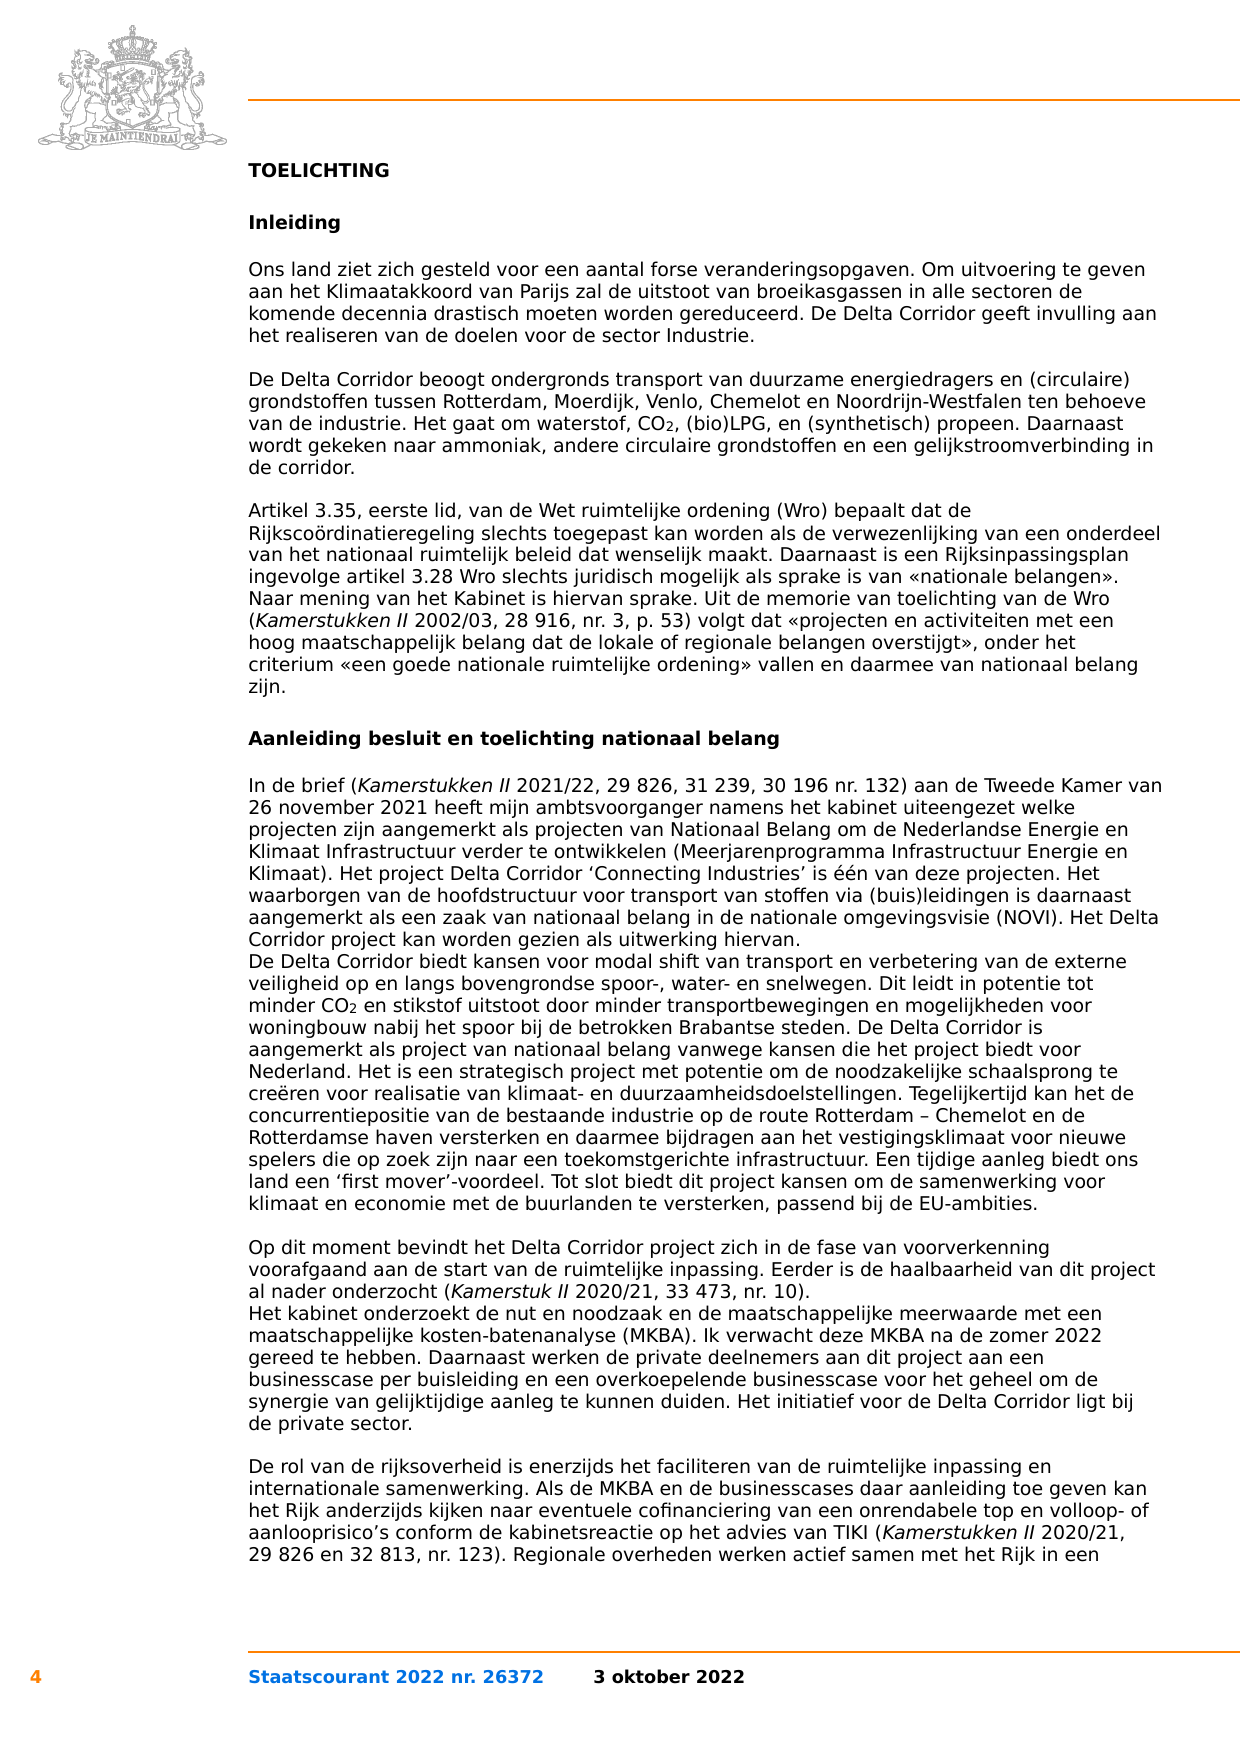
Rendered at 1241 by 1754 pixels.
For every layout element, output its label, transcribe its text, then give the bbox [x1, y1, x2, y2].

text De rol van de rijksoverheid is enerzijds het faciliteren van de ruimtelijke inpassing en internationale samenwerking. Als de MKBA en de businesscases daar aanleiding toe geven kan het Rijk anderzijds kijken naar eventuele cofinanciering van een onrendabele top en volloop- of aanlooprisico’s conform de kabinetsreactie op het advies van TIKI (Kamerstukken II 2020/21, 29 826 en 32 813, nr. 123). Regionale overheden werken actief samen met het Rijk in een [248, 1456, 1163, 1566]
text Ons land ziet zich gesteld voor een aantal forse veranderingsopgaven. Om uitvoering te geven aan het Klimaatakkoord van Parijs zal de uitstoot van broeikasgassen in alle sectoren de komende decennia drastisch moeten worden gereduceerd. De Delta Corridor geeft invulling aan het realiseren van de doelen voor de sector Industrie. [248, 259, 1163, 347]
subtitle TOELICHTING [248, 160, 1163, 182]
text De Delta Corridor biedt kansen voor modal shift van transport en verbetering van de externe veiligheid op en langs bovengrondse spoor-, water- en snelwegen. Dit leidt in potentie tot minder CO2 en stikstof uitstoot door minder transportbewegingen en mogelijkheden voor woningbouw nabij het spoor bij de betrokken Brabantse steden. De Delta Corridor is aangemerkt als project van nationaal belang vanwege kansen die het project biedt voor Nederland. Het is een strategisch project met potentie om de noodzakelijke schaalsprong te creëren voor realisatie van klimaat- en duurzaamheidsdoelstellingen. Tegelijkertijd kan het de concurrentiepositie van de bestaande industrie op de route Rotterdam – Chemelot en de Rotterdamse haven versterken en daarmee bijdragen aan het vestigingsklimaat voor nieuwe spelers die op zoek zijn naar een toekomstgerichte infrastructuur. Een tijdige aanleg biedt ons land een ‘first mover’-voordeel. Tot slot biedt dit project kansen om de samenwerking voor klimaat en economie met de buurlanden te versterken, passend bij de EU-ambities. [248, 951, 1163, 1215]
picture [38, 25, 227, 150]
text Artikel 3.35, eerste lid, van de Wet ruimtelijke ordening (Wro) bepaalt dat de Rijkscoördinatieregeling slechts toegepast kan worden als de verwezenlijking van een onderdeel van het nationaal ruimtelijk beleid dat wenselijk maakt. Daarnaast is een Rijksinpassingsplan ingevolge artikel 3.28 Wro slechts juridisch mogelijk als sprake is van «nationale belangen». Naar mening van het Kabinet is hiervan sprake. Uit de memorie van toelichting van de Wro (Kamerstukken II 2002/03, 28 916, nr. 3, p. 53) volgt dat «projecten en activiteiten met een hoog maatschappelijk belang dat de lokale of regionale belangen overstijgt», onder het criterium «een goede nationale ruimtelijke ordening» vallen en daarmee van nationaal belang zijn. [248, 500, 1163, 698]
text De Delta Corridor beoogt ondergronds transport van duurzame energiedragers en (circulaire) grondstoffen tussen Rotterdam, Moerdijk, Venlo, Chemelot en Noordrijn-Westfalen ten behoeve van de industrie. Het gaat om waterstof, CO2, (bio)LPG, en (synthetisch) propeen. Daarnaast wordt gekeken naar ammoniak, andere circulaire grondstoffen en een gelijkstroomverbinding in de corridor. [248, 369, 1163, 478]
text In de brief (Kamerstukken II 2021/22, 29 826, 31 239, 30 196 nr. 132) aan de Tweede Kamer van 26 november 2021 heeft mijn ambtsvoorganger namens het kabinet uiteengezet welke projecten zijn aangemerkt als projecten van Nationaal Belang om de Nederlandse Energie en Klimaat Infrastructuur verder te ontwikkelen (Meerjarenprogramma Infrastructuur Energie en Klimaat). Het project Delta Corridor ‘Connecting Industries’ is één van deze projecten. Het waarborgen van de hoofdstructuur voor transport van stoffen via (buis)leidingen is daarnaast aangemerkt als een zaak van nationaal belang in de nationale omgevingsvisie (NOVI). Het Delta Corridor project kan worden gezien als uitwerking hiervan. [248, 775, 1163, 951]
text Het kabinet onderzoekt de nut en noodzaak en de maatschappelijke meerwaarde met een maatschappelijke kosten-batenanalyse (MKBA). Ik verwacht deze MKBA na de zomer 2022 gereed te hebben. Daarnaast werken de private deelnemers aan dit project aan een businesscase per buisleiding en een overkoepelende businesscase voor het geheel om de synergie van gelijktijdige aanleg te kunnen duiden. Het initiatief voor de Delta Corridor ligt bij de private sector. [248, 1303, 1163, 1434]
text Op dit moment bevindt het Delta Corridor project zich in de fase van voorverkenning voorafgaand aan de start van de ruimtelijke inpassing. Eerder is de haalbaarheid van dit project al nader onderzocht (Kamerstuk II 2020/21, 33 473, nr. 10). [248, 1237, 1163, 1303]
subtitle Inleiding [248, 212, 1163, 234]
subtitle Aanleiding besluit en toelichting nationaal belang [248, 728, 1163, 750]
